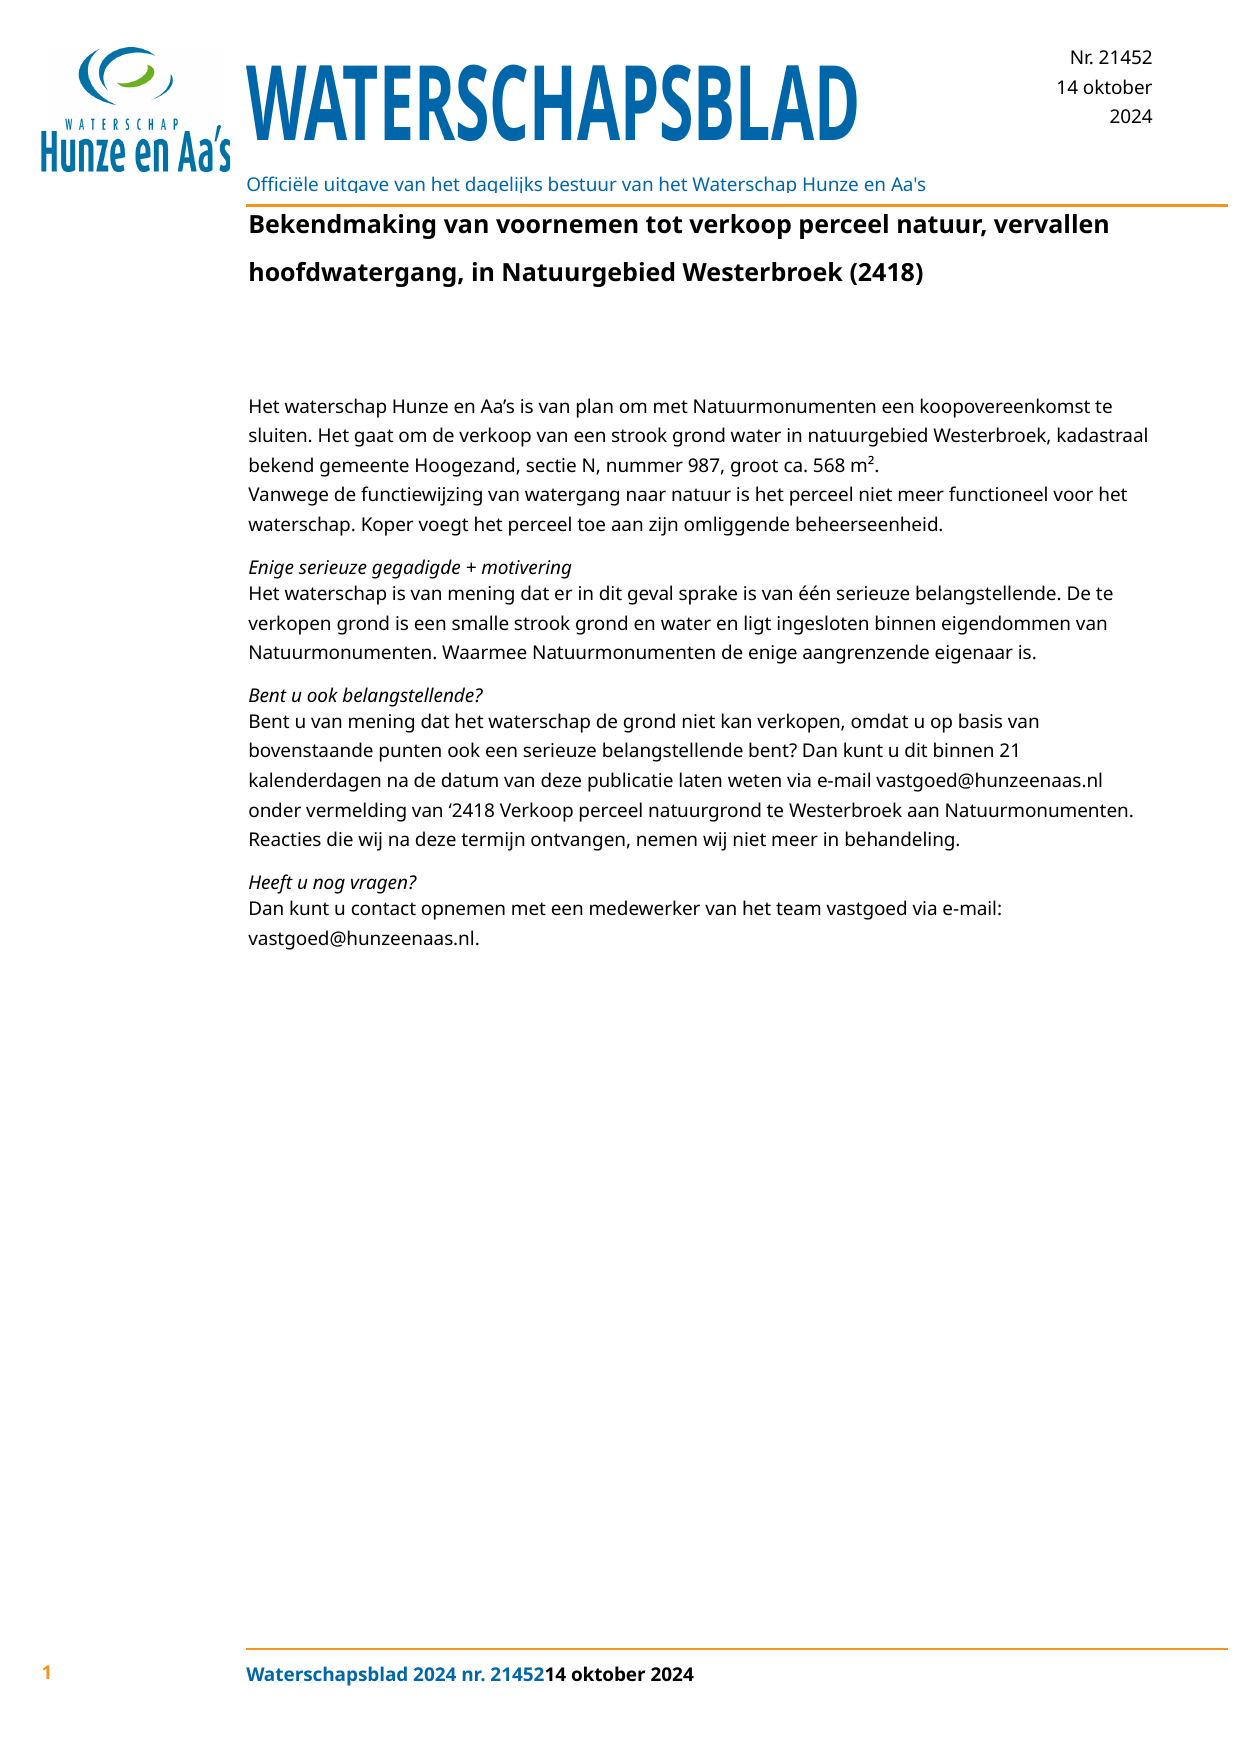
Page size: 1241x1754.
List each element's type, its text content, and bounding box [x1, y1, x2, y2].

text Heeft u nog vragen? [248, 869, 1152, 895]
text Bekendmaking van voornemen tot verkoop perceel natuur, vervallen hoofdwatergang, in Natuurgebied Westerbroek (2418) [248, 207, 1152, 288]
text Reacties die wij na deze termijn ontvangen, nemen wij niet meer in behandeling. [248, 826, 1152, 852]
text Bent u van mening dat het waterschap de grond niet kan verkopen, omdat u op basis van bovenstaande punten ook een serieuze belangstellende bent? Dan kunt u dit binnen 21 kalenderdagen na de datum van deze publicatie laten weten via e-mail vastgoed@hunzeenaas.nl onder vermelding van ‘2418 Verkoop perceel natuurgrond te Westerbroek aan Natuurmonumenten. [248, 708, 1152, 823]
text Het waterschap is van mening dat er in dit geval sprake is van één serieuze belangstellende. De te verkopen grond is een smalle strook grond en water en ligt ingesloten binnen eigendommen van Natuurmonumenten. Waarmee Natuurmonumenten de enige aangrenzende eigenaar is. [248, 580, 1152, 665]
picture [183, 163, 191, 172]
picture [47, 154, 51, 172]
picture [226, 145, 231, 156]
text Bent u ook belangstellende? [248, 682, 1152, 708]
picture [41, 47, 231, 172]
text Vanwege de functiewijzing van watergang naar natuur is het perceel niet meer functioneel voor het waterschap. Koper voegt het perceel toe aan zijn omliggende beheerseenheid. [248, 482, 1152, 537]
text Het waterschap Hunze en Aa’s is van plan om met Natuurmonumenten een koopovereenkomst te sluiten. Het gaat om de verkoop van een strook grond water in natuurgebied Westerbroek, kadastraal bekend gemeente Hoogezand, sectie N, nummer 987, groot ca. 568 m². [248, 393, 1152, 478]
text Enige serieuze gegadigde + motivering [248, 554, 1152, 580]
text Dan kunt u contact opnemen met een medewerker van het team vastgoed via e-mail: vastgoed@hunzeenaas.nl. [248, 895, 1152, 951]
